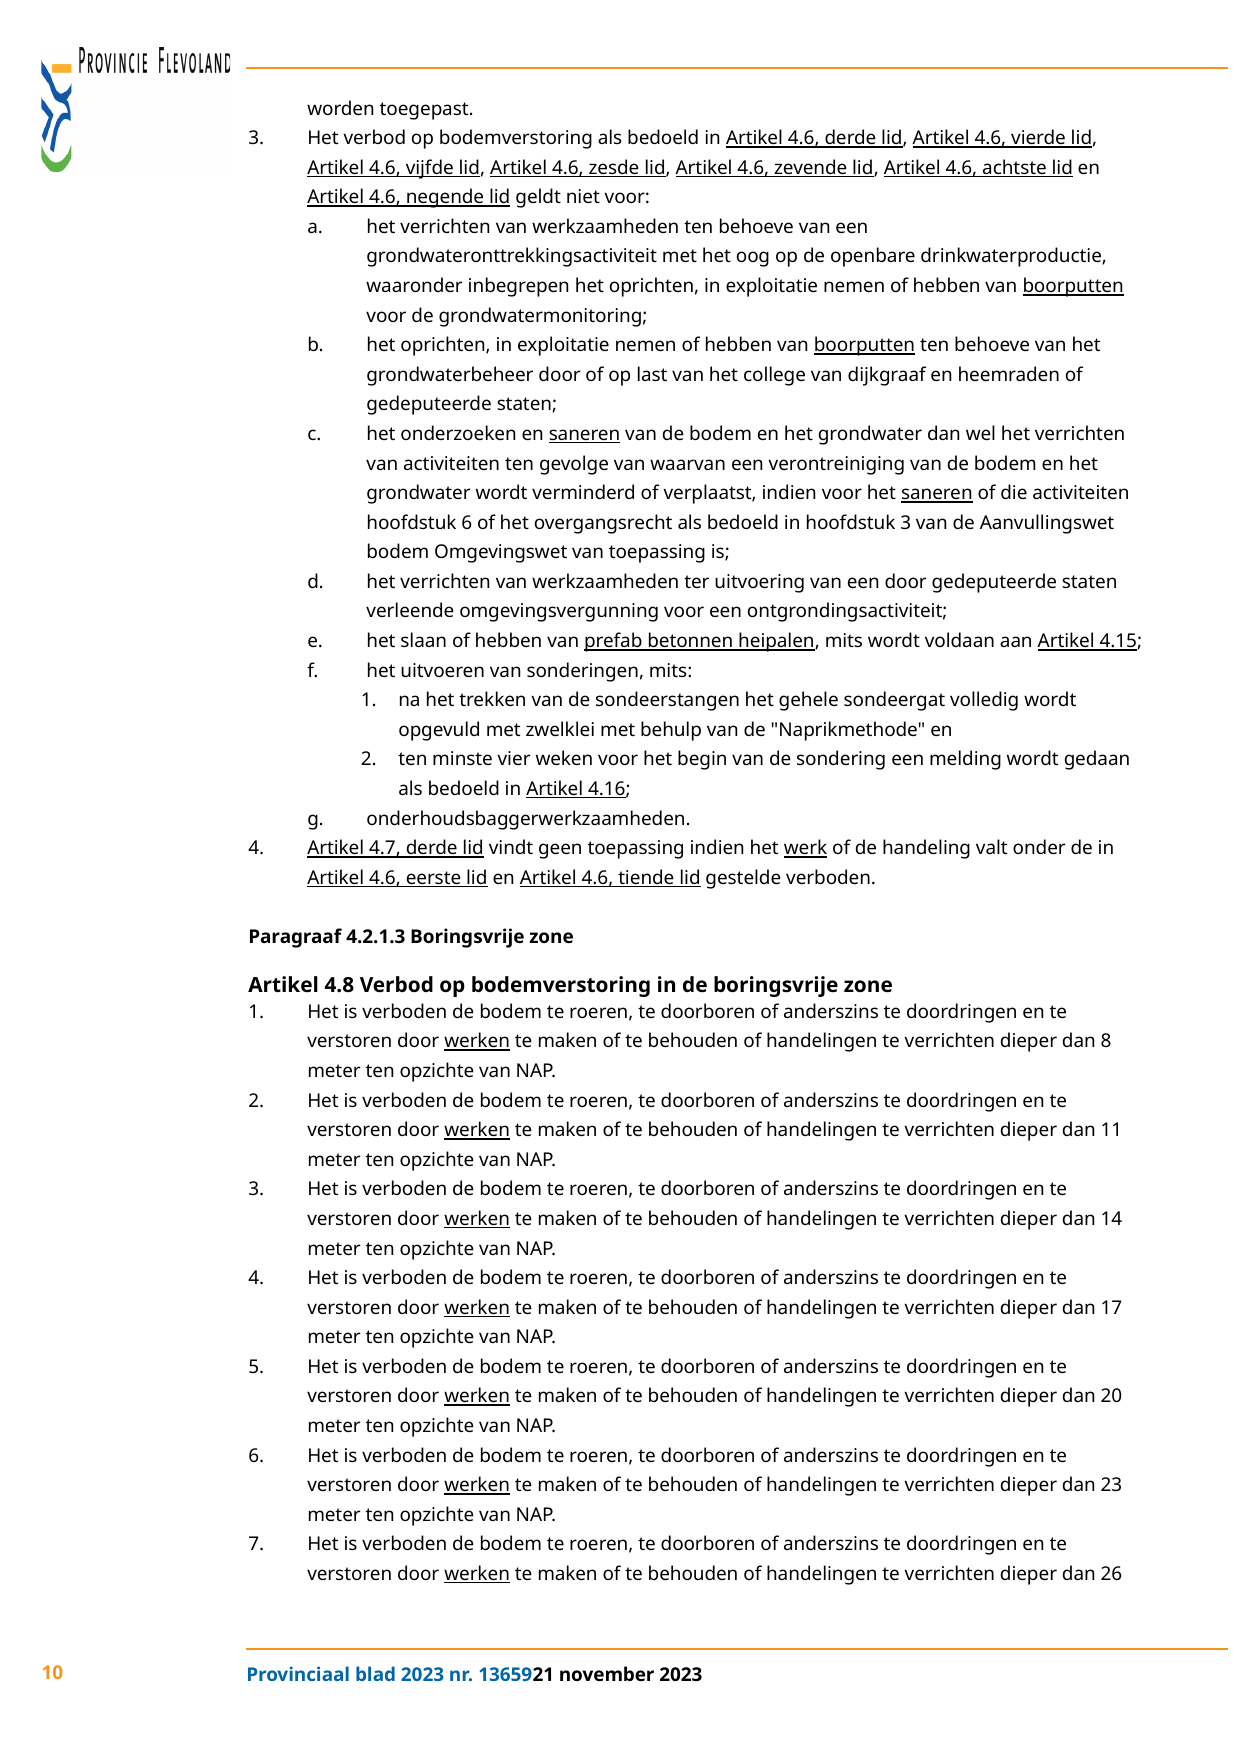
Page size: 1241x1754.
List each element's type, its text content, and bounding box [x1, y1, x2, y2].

list het slaan of hebben van prefab betonnen heipalen, mits wordt voldaan aan Artikel 4.15; [307, 627, 1152, 653]
list Het is verboden de bodem te roeren, te doorboren of anderszins te doordringen en te verstoren door werken te maken of te behouden of handelingen te verrichten dieper dan 11 meter ten opzichte van NAP. [248, 1087, 1152, 1172]
list ten minste vier weken voor het begin van de sondering een melding wordt gedaan als bedoeld in Artikel 4.16; [361, 746, 1152, 801]
list Het is verboden de bodem te roeren, te doorboren of anderszins te doordringen en te verstoren door werken te maken of te behouden of handelingen te verrichten dieper dan 17 meter ten opzichte van NAP. [248, 1264, 1152, 1349]
list Het verbod op bodemverstoring als bedoeld in Artikel 4.6, derde lid, Artikel 4.6, vierde lid, Artikel 4.6, vijfde lid, Artikel 4.6, zesde lid, Artikel 4.6, zevende lid, Artikel 4.6, achtste lid en Artikel 4.6, negende lid geldt niet voor: [248, 124, 1152, 209]
picture [41, 47, 231, 172]
list Het is verboden de bodem te roeren, te doorboren of anderszins te doordringen en te verstoren door werken te maken of te behouden of handelingen te verrichten dieper dan 14 meter ten opzichte van NAP. [248, 1176, 1152, 1261]
list na het trekken van de sondeerstangen het gehele sondeergat volledig wordt opgevuld met zwelklei met behulp van de "Naprikmethode" en [361, 686, 1152, 742]
list het verrichten van werkzaamheden ten behoeve van een grondwateronttrekkingsactiviteit met het oog op de openbare drinkwaterproductie, waaronder inbegrepen het oprichten, in exploitatie nemen of hebben van boorputten voor de grondwatermonitoring; [307, 213, 1152, 328]
list het uitvoeren van sonderingen, mits: [307, 657, 1152, 683]
list Het is verboden de bodem te roeren, te doorboren of anderszins te doordringen en te verstoren door werken te maken of te behouden of handelingen te verrichten dieper dan 23 meter ten opzichte van NAP. [248, 1442, 1152, 1527]
list worden toegepast. [248, 95, 1152, 121]
list Het is verboden de bodem te roeren, te doorboren of anderszins te doordringen en te verstoren door werken te maken of te behouden of handelingen te verrichten dieper dan 26 [248, 1531, 1152, 1586]
text Artikel 4.8 Verbod op bodemverstoring in de boringsvrije zone [248, 970, 1152, 998]
list het verrichten van werkzaamheden ter uitvoering van een door gedeputeerde staten verleende omgevingsvergunning voor een ontgrondingsactiviteit; [307, 568, 1152, 623]
list Het is verboden de bodem te roeren, te doorboren of anderszins te doordringen en te verstoren door werken te maken of te behouden of handelingen te verrichten dieper dan 8 meter ten opzichte van NAP. [248, 998, 1152, 1083]
list onderhoudsbaggerwerkzaamheden. [307, 805, 1152, 831]
list Artikel 4.7, derde lid vindt geen toepassing indien het werk of de handeling valt onder de in Artikel 4.6, eerste lid en Artikel 4.6, tiende lid gestelde verboden. [248, 834, 1152, 890]
list het onderzoeken en saneren van de bodem en het grondwater dan wel het verrichten van activiteiten ten gevolge van waarvan een verontreiniging van de bodem en het grondwater wordt verminderd of verplaatst, indien voor het saneren of die activiteiten hoofdstuk 6 of het overgangsrecht als bedoeld in hoofdstuk 3 van de Aanvullingswet bodem Omgevingswet van toepassing is; [307, 420, 1152, 564]
list Het is verboden de bodem te roeren, te doorboren of anderszins te doordringen en te verstoren door werken te maken of te behouden of handelingen te verrichten dieper dan 20 meter ten opzichte van NAP. [248, 1353, 1152, 1438]
text Paragraaf 4.2.1.3 Boringsvrije zone [248, 923, 1152, 949]
list het oprichten, in exploitatie nemen of hebben van boorputten ten behoeve van het grondwaterbeheer door of op last van het college van dijkgraaf en heemraden of gedeputeerde staten; [307, 331, 1152, 416]
